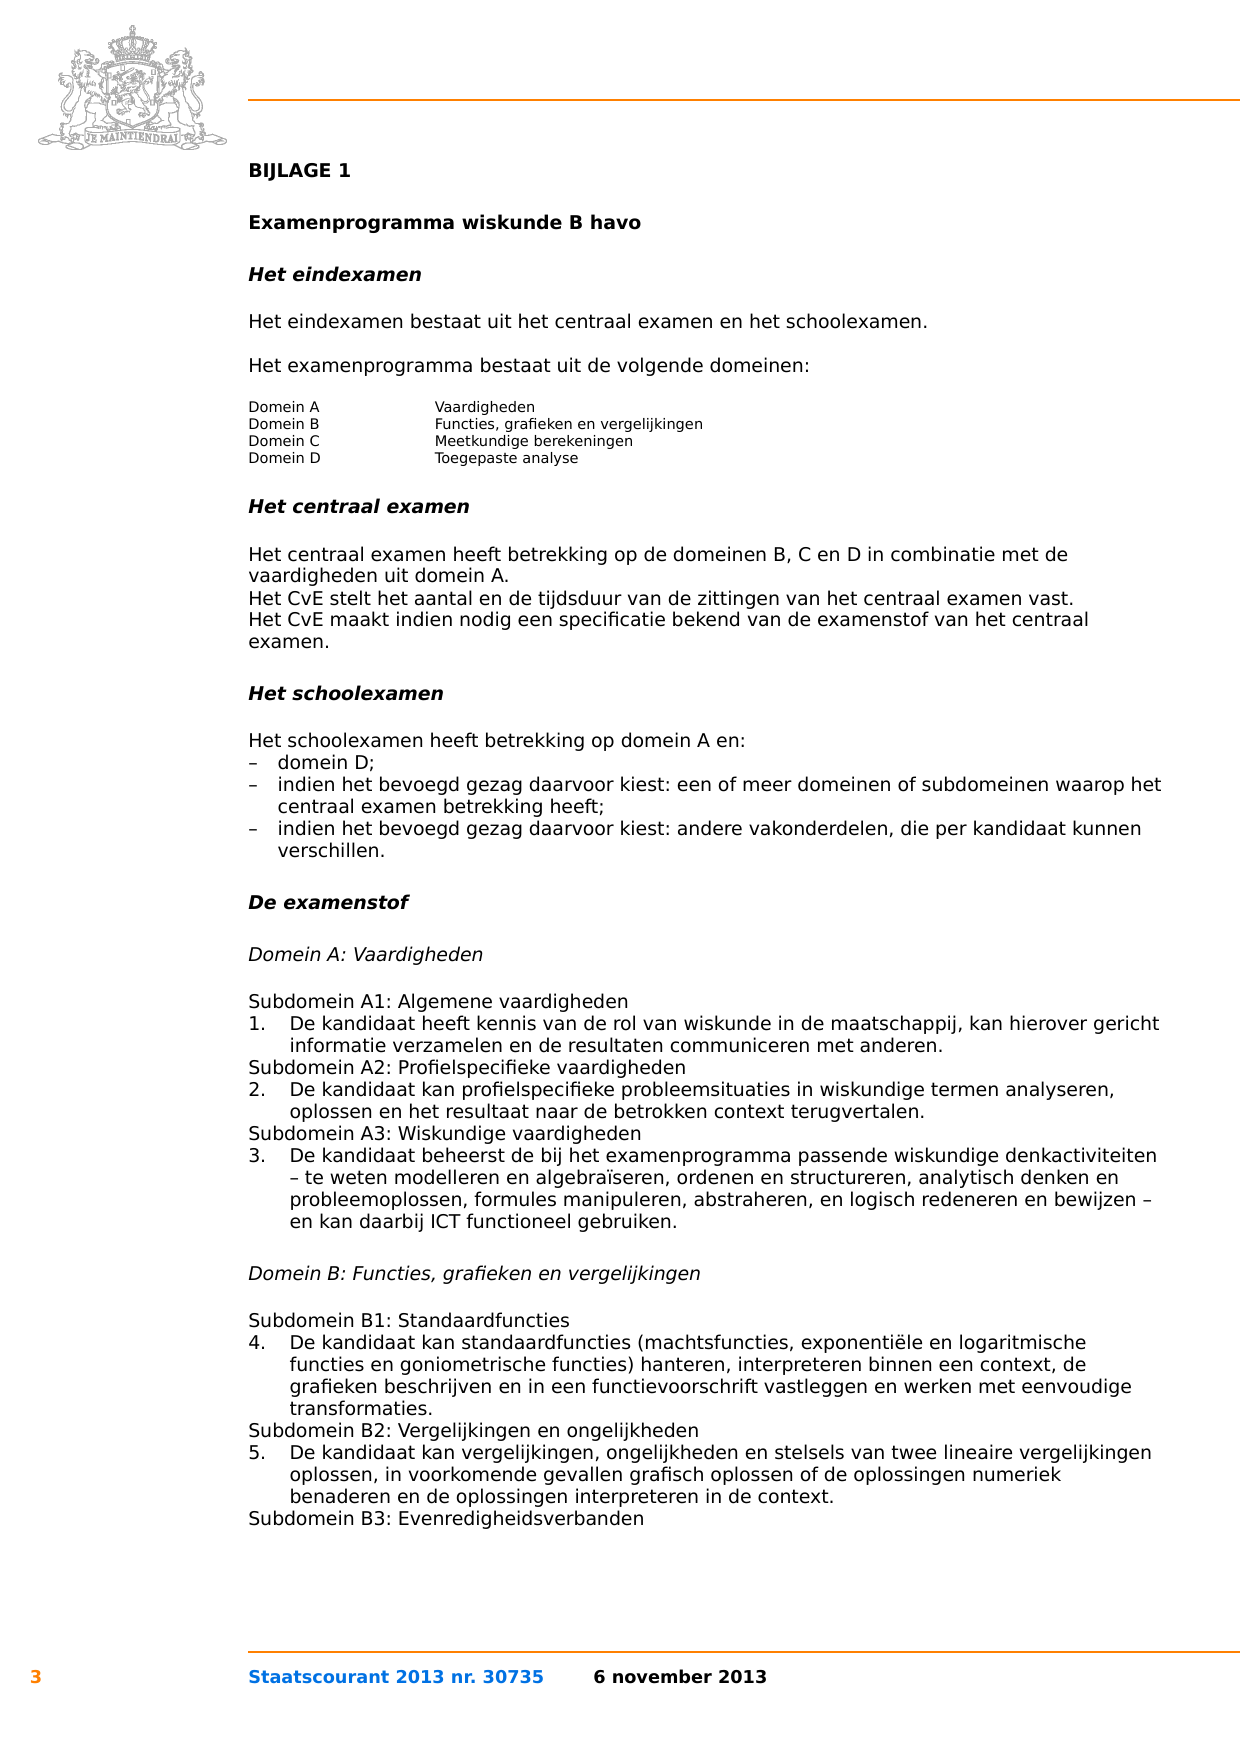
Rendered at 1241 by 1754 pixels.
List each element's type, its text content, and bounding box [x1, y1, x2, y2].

text 4. De kandidaat kan standaardfuncties (machtsfuncties, exponentiële en logaritmische functies en goniometrische functies) hanteren, interpreteren binnen een context, de grafieken beschrijven en in een functievoorschrift vastleggen en werken met eenvoudige transformaties. [248, 1332, 1163, 1420]
text – indien het bevoegd gezag daarvoor kiest: een of meer domeinen of subdomeinen waarop het centraal examen betrekking heeft; [248, 774, 1163, 818]
text 3. De kandidaat beheerst de bij het examenprogramma passende wiskundige denkactiviteiten – te weten modelleren en algebraïseren, ordenen en structureren, analytisch denken en probleemoplossen, formules manipuleren, abstraheren, en logisch redeneren en bewijzen – en kan daarbij ICT functioneel gebruiken. [248, 1145, 1163, 1233]
text Het examenprogramma bestaat uit de volgende domeinen: [248, 355, 1163, 377]
text Subdomein B1: Standaardfuncties [248, 1310, 1163, 1332]
subtitle Het schoolexamen [248, 683, 1163, 705]
text Het schoolexamen heeft betrekking op domein A en: [248, 730, 1163, 752]
text Subdomein A2: Profielspecifieke vaardigheden [248, 1057, 1163, 1079]
table_cell Toegepaste analyse [429, 450, 1163, 466]
text Subdomein B2: Vergelijkingen en ongelijkheden [248, 1420, 1163, 1442]
subtitle Domein B: Functies, grafieken en vergelijkingen [248, 1263, 1163, 1285]
text Het CvE stelt het aantal en de tijdsduur van de zittingen van het centraal examen vast. [248, 587, 1163, 609]
text Het CvE maakt indien nodig een specificatie bekend van de examenstof van het centraal examen. [248, 609, 1163, 653]
text Subdomein A3: Wiskundige vaardigheden [248, 1123, 1163, 1145]
subtitle BIJLAGE 1 [248, 160, 1163, 182]
table_header Vaardigheden [429, 399, 1163, 416]
subtitle De examenstof [248, 892, 1163, 914]
text Subdomein A1: Algemene vaardigheden [248, 991, 1163, 1013]
text Subdomein B3: Evenredigheidsverbanden [248, 1508, 1163, 1530]
subtitle Het centraal examen [248, 496, 1163, 518]
subtitle Het eindexamen [248, 264, 1163, 286]
text 1. De kandidaat heeft kennis van de rol van wiskunde in de maatschappij, kan hierover gericht informatie verzamelen en de resultaten communiceren met anderen. [248, 1013, 1163, 1057]
text – indien het bevoegd gezag daarvoor kiest: andere vakonderdelen, die per kandidaat kunnen verschillen. [248, 818, 1163, 862]
text 5. De kandidaat kan vergelijkingen, ongelijkheden en stelsels van twee lineaire vergelijkingen oplossen, in voorkomende gevallen grafisch oplossen of de oplossingen numeriek benaderen en de oplossingen interpreteren in de context. [248, 1442, 1163, 1508]
table_cell Domein D [248, 450, 429, 466]
table_header Domein A [248, 399, 429, 416]
subtitle Examenprogramma wiskunde B havo [248, 212, 1163, 234]
table_cell Domein C [248, 433, 429, 449]
table_cell Domein B [248, 416, 429, 432]
table_cell Functies, grafieken en vergelijkingen [429, 416, 1163, 432]
text – domein D; [248, 752, 1163, 774]
subtitle Domein A: Vaardigheden [248, 944, 1163, 966]
text Het eindexamen bestaat uit het centraal examen en het schoolexamen. [248, 311, 1163, 333]
table_cell Meetkundige berekeningen [429, 433, 1163, 449]
text Het centraal examen heeft betrekking op de domeinen B, C en D in combinatie met de vaardigheden uit domein A. [248, 543, 1163, 587]
picture [38, 25, 227, 150]
text 2. De kandidaat kan profielspecifieke probleemsituaties in wiskundige termen analyseren, oplossen en het resultaat naar de betrokken context terugvertalen. [248, 1079, 1163, 1123]
